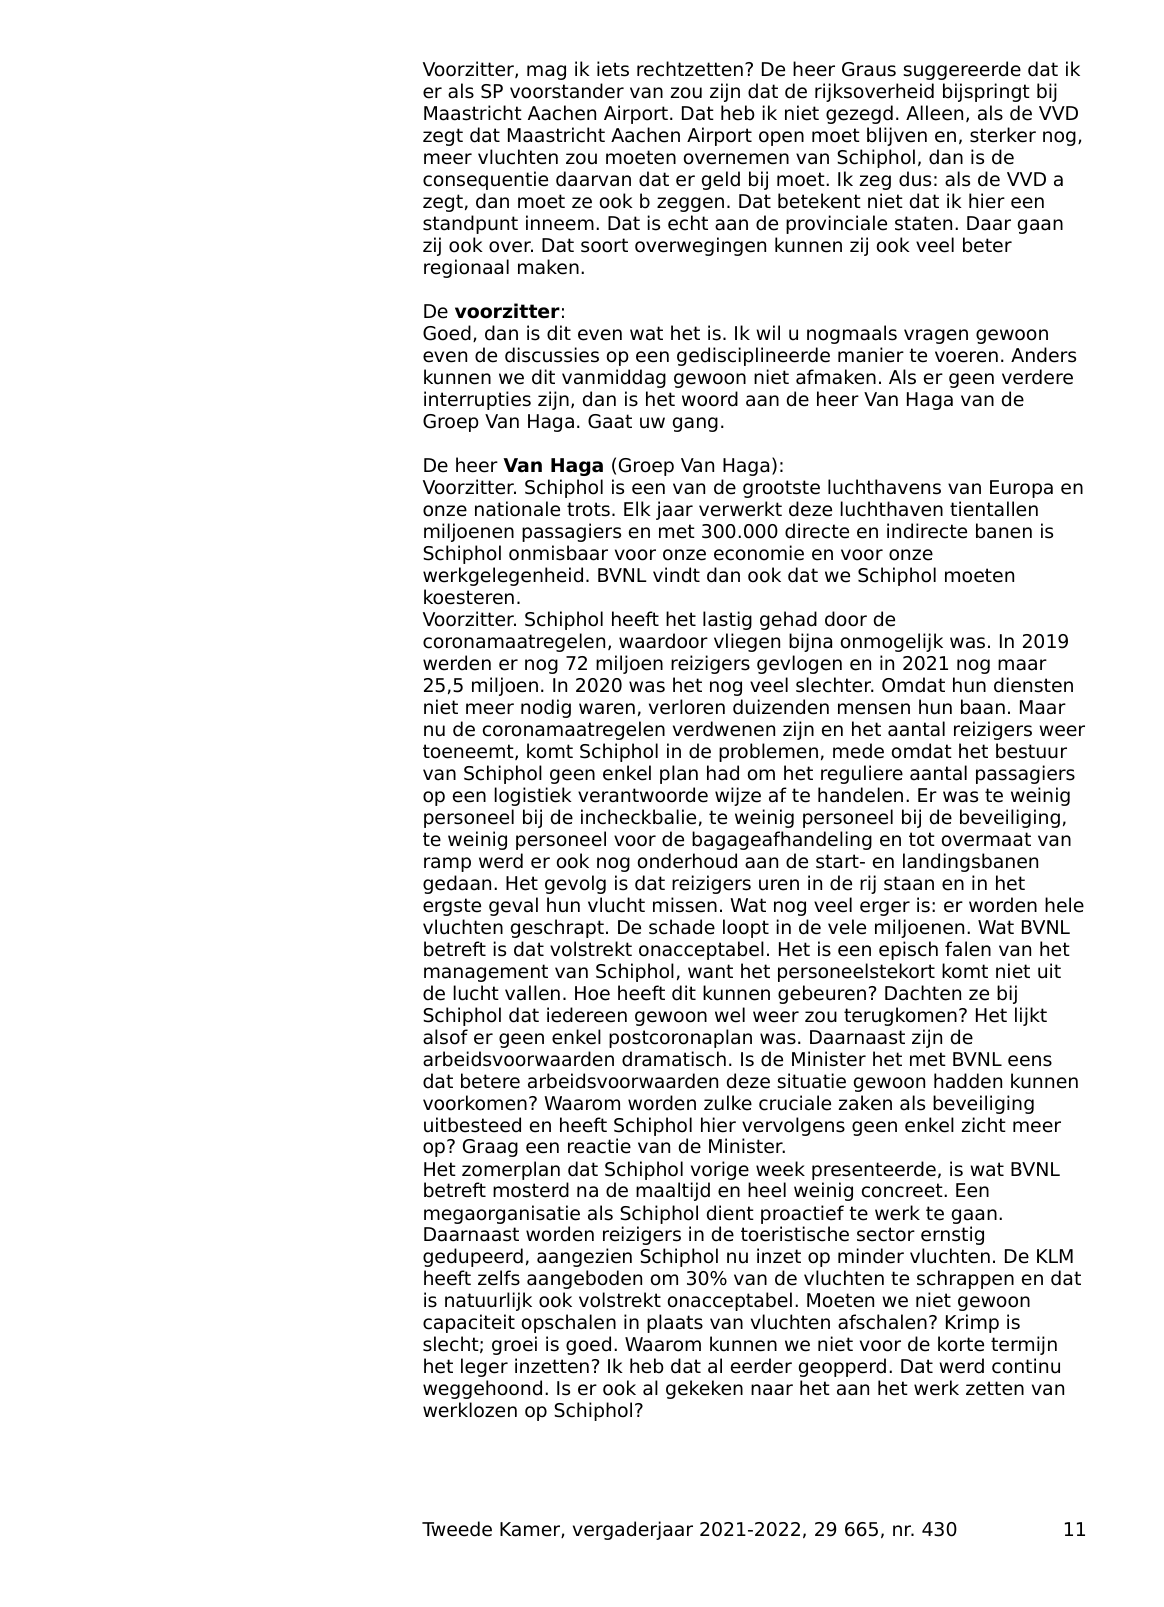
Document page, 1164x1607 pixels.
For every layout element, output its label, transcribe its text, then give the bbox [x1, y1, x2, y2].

text De heer Van Haga (Groep Van Haga): [422, 455, 1087, 477]
text Voorzitter, mag ik iets rechtzetten? De heer Graus suggereerde dat ik er als SP voorstander van zou zijn dat de rijksoverheid bijspringt bij Maastricht Aachen Airport. Dat heb ik niet gezegd. Alleen, als de VVD zegt dat Maastricht Aachen Airport open moet blijven en, sterker nog, meer vluchten zou moeten overnemen van Schiphol, dan is de consequentie daarvan dat er geld bij moet. Ik zeg dus: als de VVD a zegt, dan moet ze ook b zeggen. Dat betekent niet dat ik hier een standpunt inneem. Dat is echt aan de provinciale staten. Daar gaan zij ook over. Dat soort overwegingen kunnen zij ook veel beter regionaal maken. [422, 59, 1087, 279]
text Het zomerplan dat Schiphol vorige week presenteerde, is wat BVNL betreft mosterd na de maaltijd en heel weinig concreet. Een megaorganisatie als Schiphol dient proactief te werk te gaan. Daarnaast worden reizigers in de toeristische sector ernstig gedupeerd, aangezien Schiphol nu inzet op minder vluchten. De KLM heeft zelfs aangeboden om 30% van de vluchten te schrappen en dat is natuurlijk ook volstrekt onacceptabel. Moeten we niet gewoon capaciteit opschalen in plaats van vluchten afschalen? Krimp is slecht; groei is goed. Waarom kunnen we niet voor de korte termijn het leger inzetten? Ik heb dat al eerder geopperd. Dat werd continu weggehoond. Is er ook al gekeken naar het aan het werk zetten van werklozen op Schiphol? [422, 1158, 1087, 1422]
text Goed, dan is dit even wat het is. Ik wil u nogmaals vragen gewoon even de discussies op een gedisciplineerde manier te voeren. Anders kunnen we dit vanmiddag gewoon niet afmaken. Als er geen verdere interrupties zijn, dan is het woord aan de heer Van Haga van de Groep Van Haga. Gaat uw gang. [422, 323, 1087, 433]
text De voorzitter: [422, 301, 1087, 323]
text Voorzitter. Schiphol heeft het lastig gehad door de coronamaatregelen, waardoor vliegen bijna onmogelijk was. In 2019 werden er nog 72 miljoen reizigers gevlogen en in 2021 nog maar 25,5 miljoen. In 2020 was het nog veel slechter. Omdat hun diensten niet meer nodig waren, verloren duizenden mensen hun baan. Maar nu de coronamaatregelen verdwenen zijn en het aantal reizigers weer toeneemt, komt Schiphol in de problemen, mede omdat het bestuur van Schiphol geen enkel plan had om het reguliere aantal passagiers op een logistiek verantwoorde wijze af te handelen. Er was te weinig personeel bij de incheckbalie, te weinig personeel bij de beveiliging, te weinig personeel voor de bagageafhandeling en tot overmaat van ramp werd er ook nog onderhoud aan de start- en landingsbanen gedaan. Het gevolg is dat reizigers uren in de rij staan en in het ergste geval hun vlucht missen. Wat nog veel erger is: er worden hele vluchten geschrapt. De schade loopt in de vele miljoenen. Wat BVNL betreft is dat volstrekt onacceptabel. Het is een episch falen van het management van Schiphol, want het personeelstekort komt niet uit de lucht vallen. Hoe heeft dit kunnen gebeuren? Dachten ze bij Schiphol dat iedereen gewoon wel weer zou terugkomen? Het lijkt alsof er geen enkel postcoronaplan was. Daarnaast zijn de arbeidsvoorwaarden dramatisch. Is de Minister het met BVNL eens dat betere arbeidsvoorwaarden deze situatie gewoon hadden kunnen voorkomen? Waarom worden zulke cruciale zaken als beveiliging uitbesteed en heeft Schiphol hier vervolgens geen enkel zicht meer op? Graag een reactie van de Minister. [422, 609, 1087, 1158]
text Voorzitter. Schiphol is een van de grootste luchthavens van Europa en onze nationale trots. Elk jaar verwerkt deze luchthaven tientallen miljoenen passagiers en met 300.000 directe en indirecte banen is Schiphol onmisbaar voor onze economie en voor onze werkgelegenheid. BVNL vindt dan ook dat we Schiphol moeten koesteren. [422, 477, 1087, 609]
